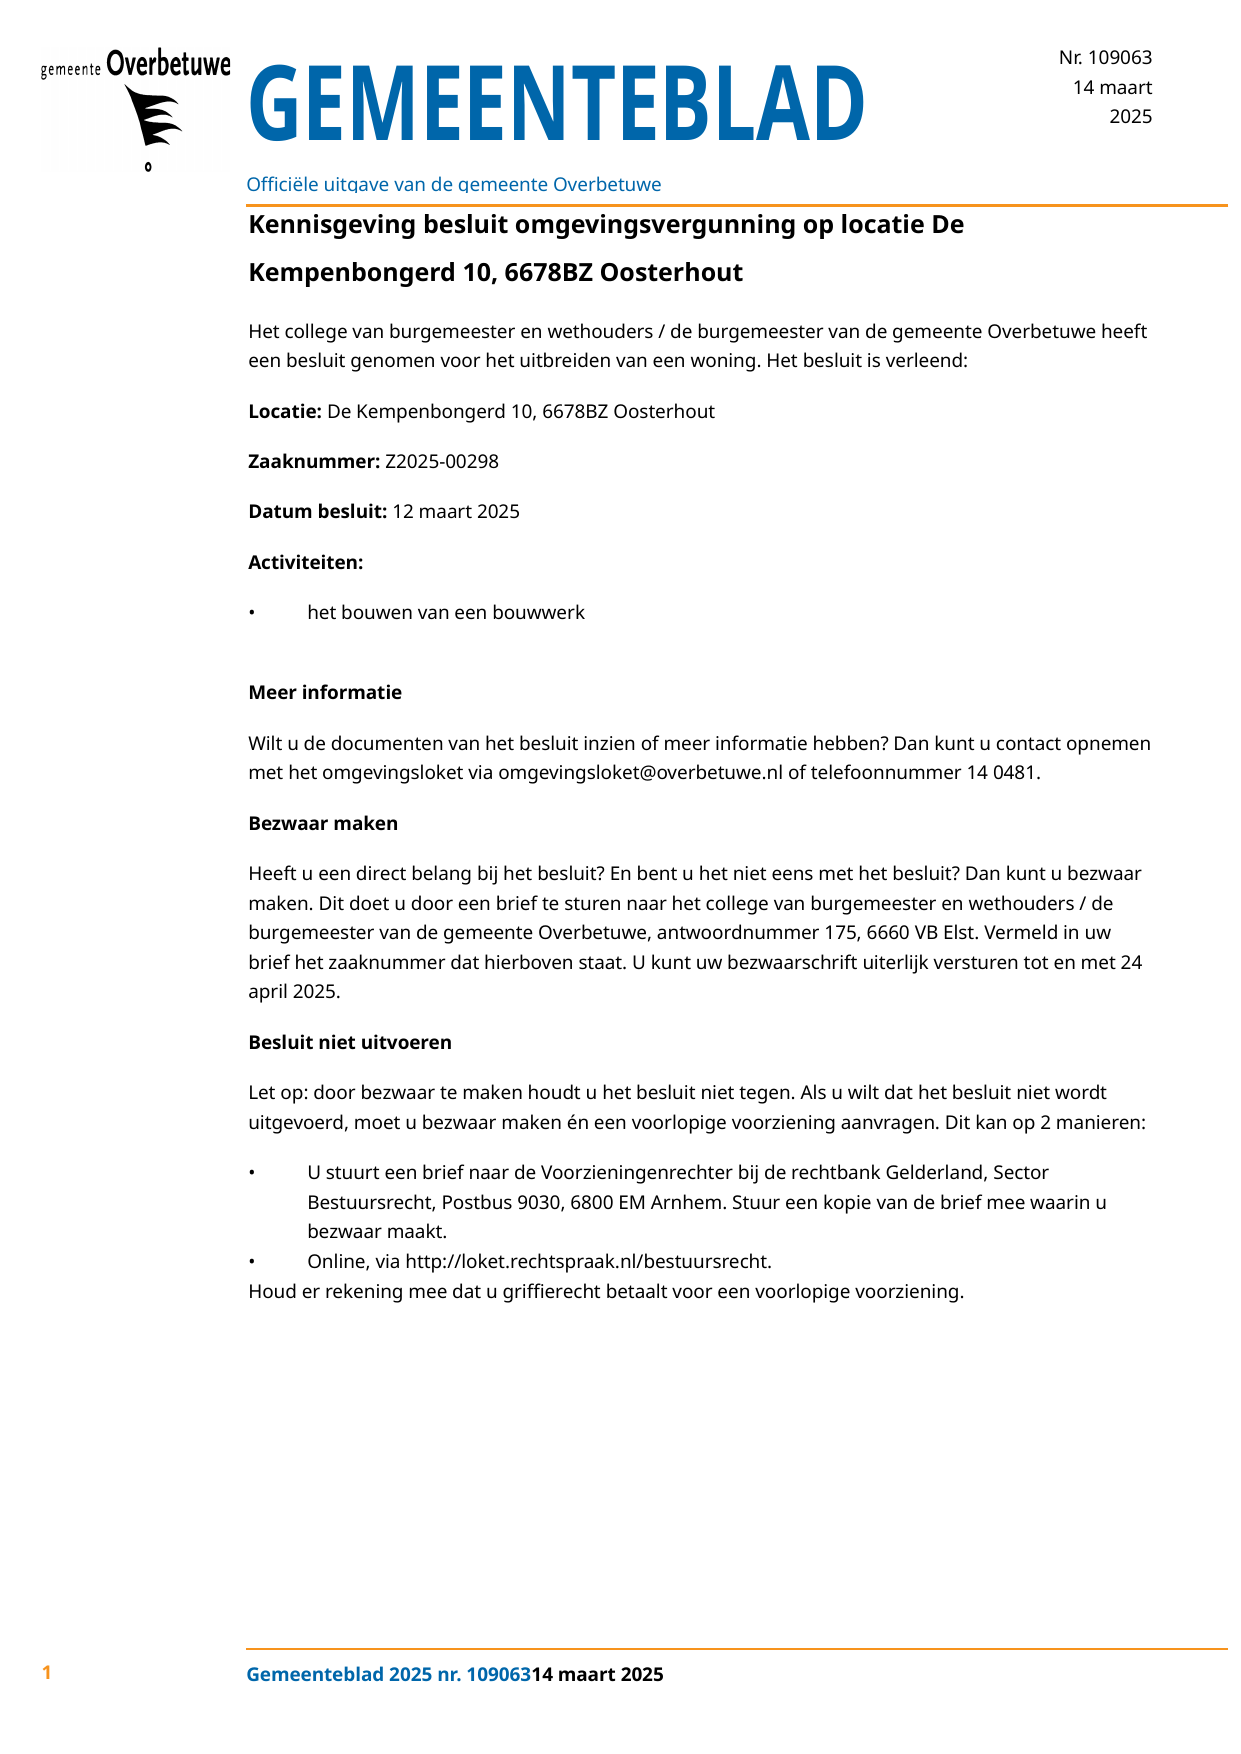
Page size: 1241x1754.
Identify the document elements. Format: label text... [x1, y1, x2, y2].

list Online, via http://loket.rechtspraak.nl/bestuursrecht. [248, 1248, 1152, 1274]
text Meer informatie [248, 679, 1152, 705]
text Zaaknummer: Z2025-00298 [248, 448, 1152, 474]
list U stuurt een brief naar de Voorzieningenrechter bij de rechtbank Gelderland, Sector Bestuursrecht, Postbus 9030, 6800 EM Arnhem. Stuur een kopie van de brief mee waarin u bezwaar maakt. [248, 1159, 1152, 1244]
text Locatie: De Kempenbongerd 10, 6678BZ Oosterhout [248, 398, 1152, 424]
text Wilt u de documenten van het besluit inzien of meer informatie hebben? Dan kunt u contact opnemen met het omgevingsloket via omgevingsloket@overbetuwe.nl of telefoonnummer 14 0481. [248, 730, 1152, 785]
text Kennisgeving besluit omgevingsvergunning op locatie De Kempenbongerd 10, 6678BZ Oosterhout [248, 207, 1152, 288]
text Het college van burgemeester en wethouders / de burgemeester van de gemeente Overbetuwe heeft een besluit genomen voor het uitbreiden van een woning. Het besluit is verleend: [248, 318, 1152, 373]
list het bouwen van een bouwwerk [248, 599, 1152, 625]
text Bezwaar maken [248, 810, 1152, 836]
text Activiteiten: [248, 549, 1152, 575]
picture [41, 47, 231, 172]
text Houd er rekening mee dat u griffierecht betaalt voor een voorlopige voorziening. [248, 1278, 1152, 1304]
text Heeft u een direct belang bij het besluit? En bent u het niet eens met het besluit? Dan kunt u bezwaar maken. Dit doet u door een brief te sturen naar het college van burgemeester en wethouders / de burgemeester van de gemeente Overbetuwe, antwoordnummer 175, 6660 VB Elst. Vermeld in uw brief het zaaknummer dat hierboven staat. U kunt uw bezwaarschrift uiterlijk versturen tot en met 24 april 2025. [248, 860, 1152, 1004]
text Let op: door bezwaar te maken houdt u het besluit niet tegen. Als u wilt dat het besluit niet wordt uitgevoerd, moet u bezwaar maken én een voorlopige voorziening aanvragen. Dit kan op 2 manieren: [248, 1079, 1152, 1135]
text Besluit niet uitvoeren [248, 1029, 1152, 1055]
text Datum besluit: 12 maart 2025 [248, 499, 1152, 524]
